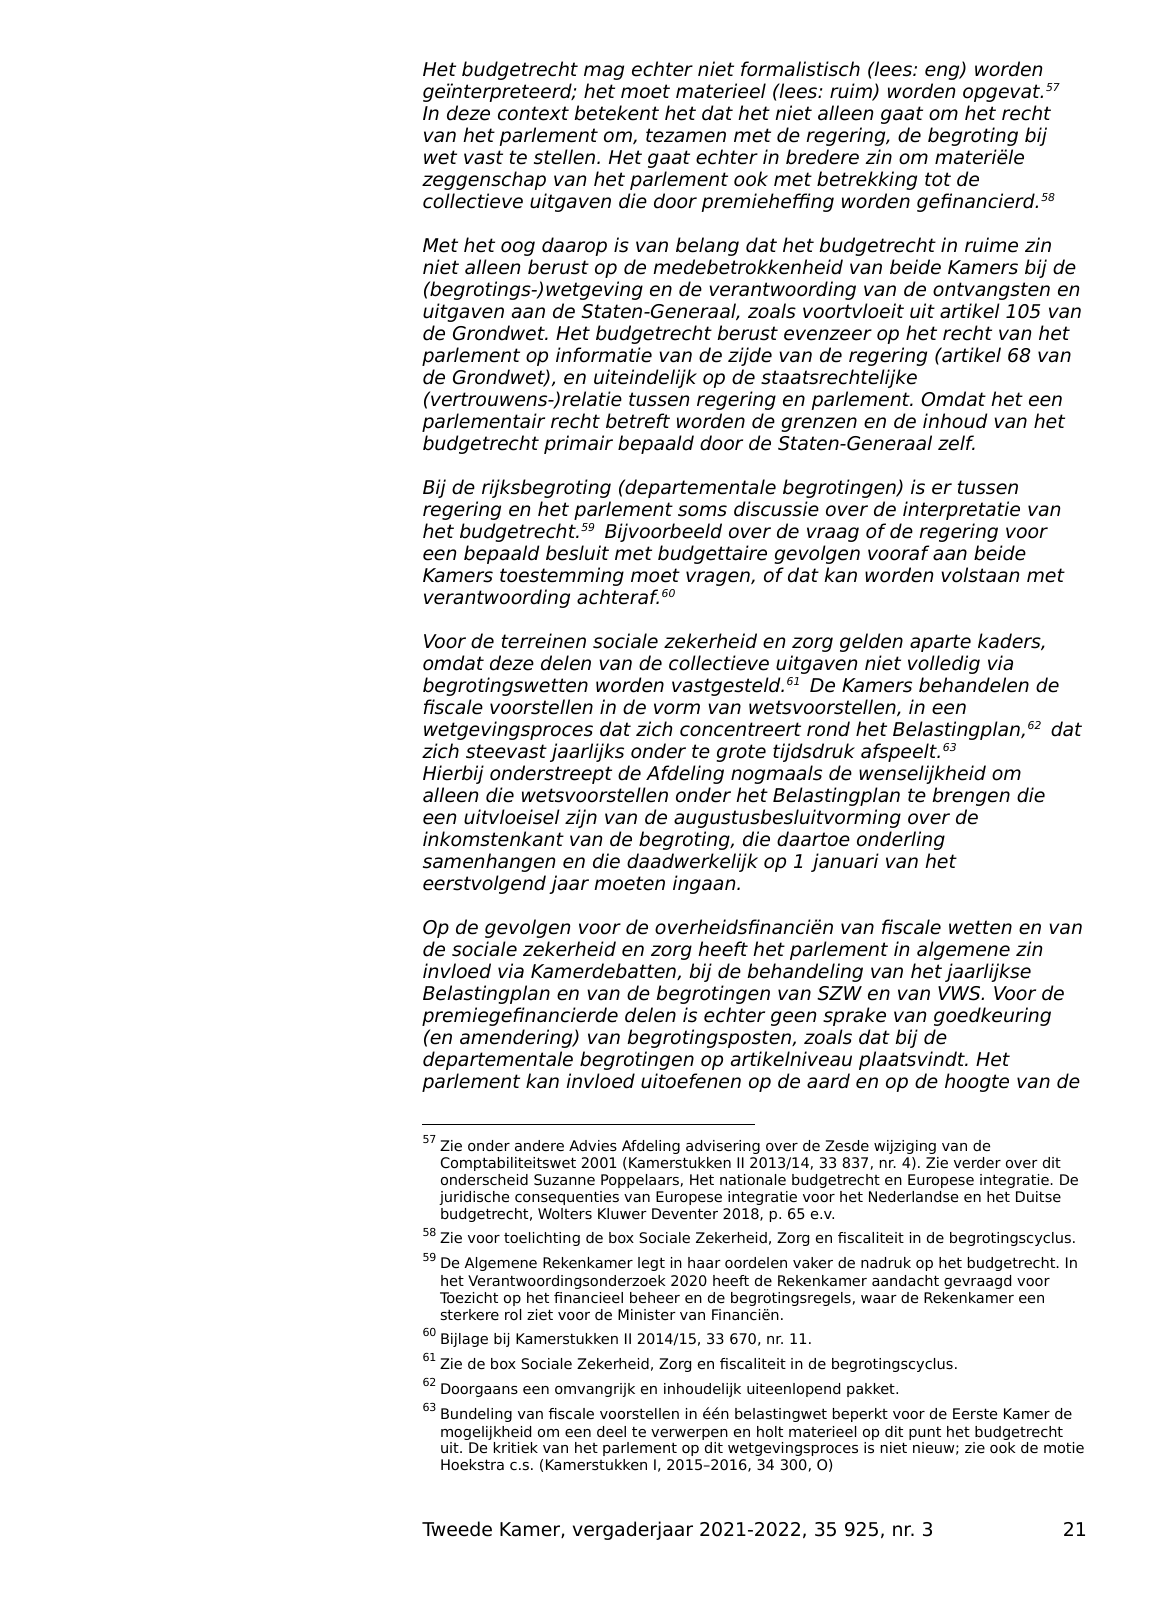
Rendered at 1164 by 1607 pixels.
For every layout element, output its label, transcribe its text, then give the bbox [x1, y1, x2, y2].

text Op de gevolgen voor de overheidsfinanciën van fiscale wetten en van de sociale zekerheid en zorg heeft het parlement in algemene zin invloed via Kamerdebatten, bij de behandeling van het jaarlijkse Belastingplan en van de begrotingen van SZW en van VWS. Voor de premiegefinancierde delen is echter geen sprake van goedkeuring (en amendering) van begrotingsposten, zoals dat bij de departementale begrotingen op artikelniveau plaatsvindt. Het parlement kan invloed uitoefenen op de aard en op de hoogte van de [422, 917, 1087, 1093]
text Doorgaans een omvangrijk en inhoudelijk uiteenlopend pakket. [422, 1377, 1087, 1399]
text Zie voor toelichting de box Sociale Zekerheid, Zorg en fiscaliteit in de begrotingscyclus. [422, 1226, 1087, 1248]
text Voor de terreinen sociale zekerheid en zorg gelden aparte kaders, omdat deze delen van de collectieve uitgaven niet volledig via begrotingswetten worden vastgesteld. De Kamers behandelen de fiscale voorstellen in de vorm van wetsvoorstellen, in een wetgevingsproces dat zich concentreert rond het Belastingplan, dat zich steevast jaarlijks onder te grote tijdsdruk afspeelt. [422, 631, 1087, 763]
text Zie onder andere Advies Afdeling advisering over de Zesde wijziging van de Comptabiliteitswet 2001 (Kamerstukken II 2013/14, 33 837, nr. 4). Zie verder over dit onderscheid Suzanne Poppelaars, Het nationale budgetrecht en Europese integratie. De juridische consequenties van Europese integratie voor het Nederlandse en het Duitse budgetrecht, Wolters Kluwer Deventer 2018, p. 65 e.v. [422, 1133, 1087, 1223]
text Met het oog daarop is van belang dat het budgetrecht in ruime zin niet alleen berust op de medebetrokkenheid van beide Kamers bij de (begrotings-)wetgeving en de verantwoording van de ontvangsten en uitgaven aan de Staten-Generaal, zoals voortvloeit uit artikel 105 van de Grondwet. Het budgetrecht berust evenzeer op het recht van het parlement op informatie van de zijde van de regering (artikel 68 van de Grondwet), en uiteindelijk op de staatsrechtelijke (vertrouwens-)relatie tussen regering en parlement. Omdat het een parlementair recht betreft worden de grenzen en de inhoud van het budgetrecht primair bepaald door de Staten-Generaal zelf. [422, 235, 1087, 455]
text Zie de box Sociale Zekerheid, Zorg en fiscaliteit in de begrotingscyclus. [422, 1352, 1087, 1374]
text Bij de rijksbegroting (departementale begrotingen) is er tussen regering en het parlement soms discussie over de interpretatie van het budgetrecht. Bijvoorbeeld over de vraag of de regering voor een bepaald besluit met budgettaire gevolgen vooraf aan beide Kamers toestemming moet vragen, of dat kan worden volstaan met verantwoording achteraf. [422, 477, 1087, 609]
text Bundeling van fiscale voorstellen in één belastingwet beperkt voor de Eerste Kamer de mogelijkheid om een deel te verwerpen en holt materieel op dit punt het budgetrecht uit. De kritiek van het parlement op dit wetgevingsproces is niet nieuw; zie ook de motie Hoekstra c.s. (Kamerstukken I, 2015–2016, 34 300, O) [422, 1402, 1087, 1474]
text Het budgetrecht mag echter niet formalistisch (lees: eng) worden geïnterpreteerd; het moet materieel (lees: ruim) worden opgevat. In deze context betekent het dat het niet alleen gaat om het recht van het parlement om, tezamen met de regering, de begroting bij wet vast te stellen. Het gaat echter in bredere zin om materiële zeggenschap van het parlement ook met betrekking tot de collectieve uitgaven die door premieheffing worden gefinancierd. [422, 59, 1087, 213]
text Bijlage bij Kamerstukken II 2014/15, 33 670, nr. 11. [422, 1327, 1087, 1349]
text De Algemene Rekenkamer legt in haar oordelen vaker de nadruk op het budgetrecht. In het Verantwoordingsonderzoek 2020 heeft de Rekenkamer aandacht gevraagd voor Toezicht op het financieel beheer en de begrotingsregels, waar de Rekenkamer een sterkere rol ziet voor de Minister van Financiën. [422, 1251, 1087, 1324]
text Hierbij onderstreept de Afdeling nogmaals de wenselijkheid om alleen die wetsvoorstellen onder het Belastingplan te brengen die een uitvloeisel zijn van de augustusbesluitvorming over de inkomstenkant van de begroting, die daartoe onderling samenhangen en die daadwerkelijk op 1 januari van het eerstvolgend jaar moeten ingaan. [422, 763, 1087, 895]
